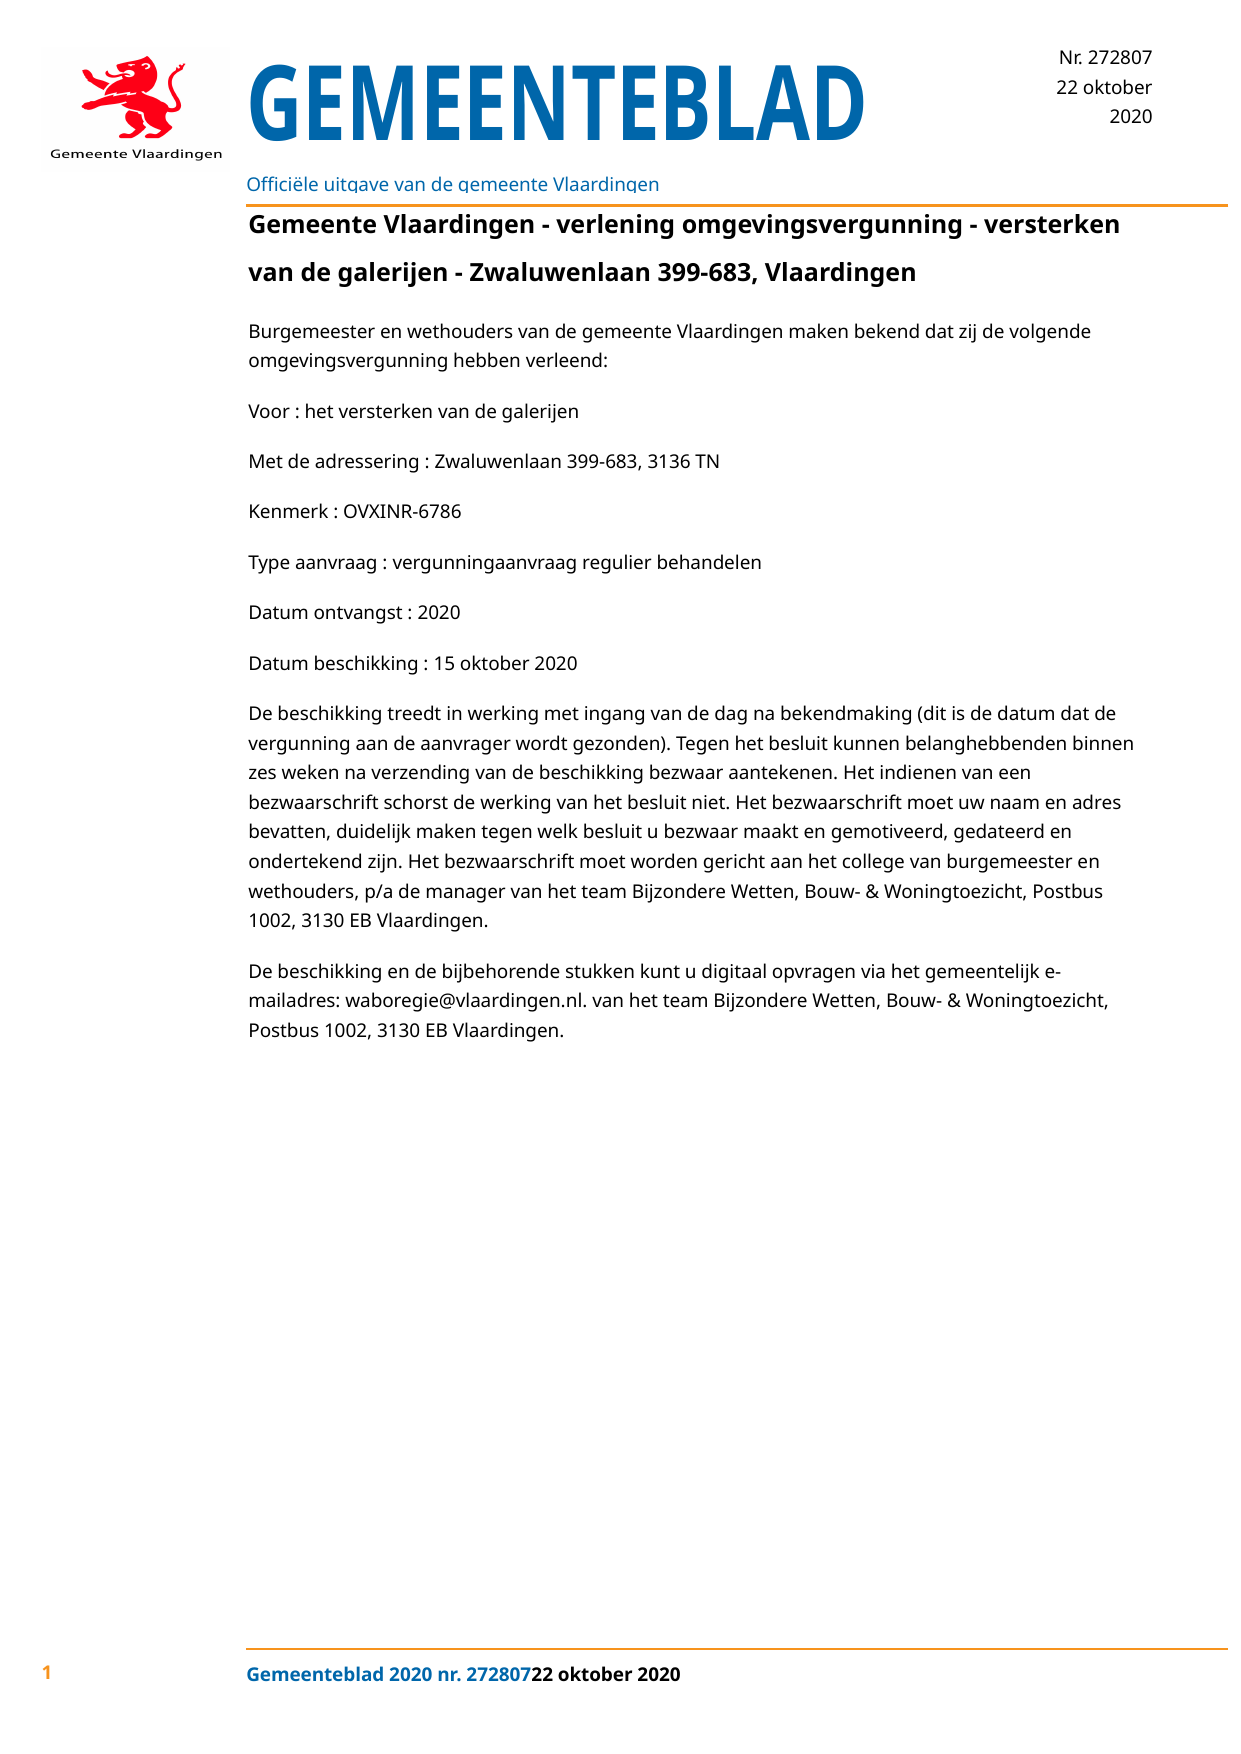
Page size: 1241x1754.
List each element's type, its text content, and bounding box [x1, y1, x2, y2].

text Datum beschikking : 15 oktober 2020 [248, 650, 1152, 676]
text Voor : het versterken van de galerijen [248, 398, 1152, 424]
text Datum ontvangst : 2020 [248, 599, 1152, 625]
text Burgemeester en wethouders van de gemeente Vlaardingen maken bekend dat zij de volgende omgevingsvergunning hebben verleend: [248, 318, 1152, 373]
text Kenmerk : OVXINR-6786 [248, 499, 1152, 524]
text Gemeente Vlaardingen - verlening omgevingsvergunning - versterken van de galerijen - Zwaluwenlaan 399-683, Vlaardingen [248, 207, 1152, 288]
picture [41, 47, 231, 172]
text Type aanvraag : vergunningaanvraag regulier behandelen [248, 549, 1152, 575]
text De beschikking en de bijbehorende stukken kunt u digitaal opvragen via het gemeentelijk e-mailadres: waboregie@vlaardingen.nl. van het team Bijzondere Wetten, Bouw- & Woningtoezicht, Postbus 1002, 3130 EB Vlaardingen. [248, 958, 1152, 1043]
text De beschikking treedt in werking met ingang van de dag na bekendmaking (dit is de datum dat de vergunning aan de aanvrager wordt gezonden). Tegen het besluit kunnen belanghebbenden binnen zes weken na verzending van de beschikking bezwaar aantekenen. Het indienen van een bezwaarschrift schorst de werking van het besluit niet. Het bezwaarschrift moet uw naam en adres bevatten, duidelijk maken tegen welk besluit u bezwaar maakt en gemotiveerd, gedateerd en ondertekend zijn. Het bezwaarschrift moet worden gericht aan het college van burgemeester en wethouders, p/a de manager van het team Bijzondere Wetten, Bouw- & Woningtoezicht, Postbus 1002, 3130 EB Vlaardingen. [248, 700, 1152, 933]
text Met de adressering : Zwaluwenlaan 399-683, 3136 TN [248, 448, 1152, 474]
